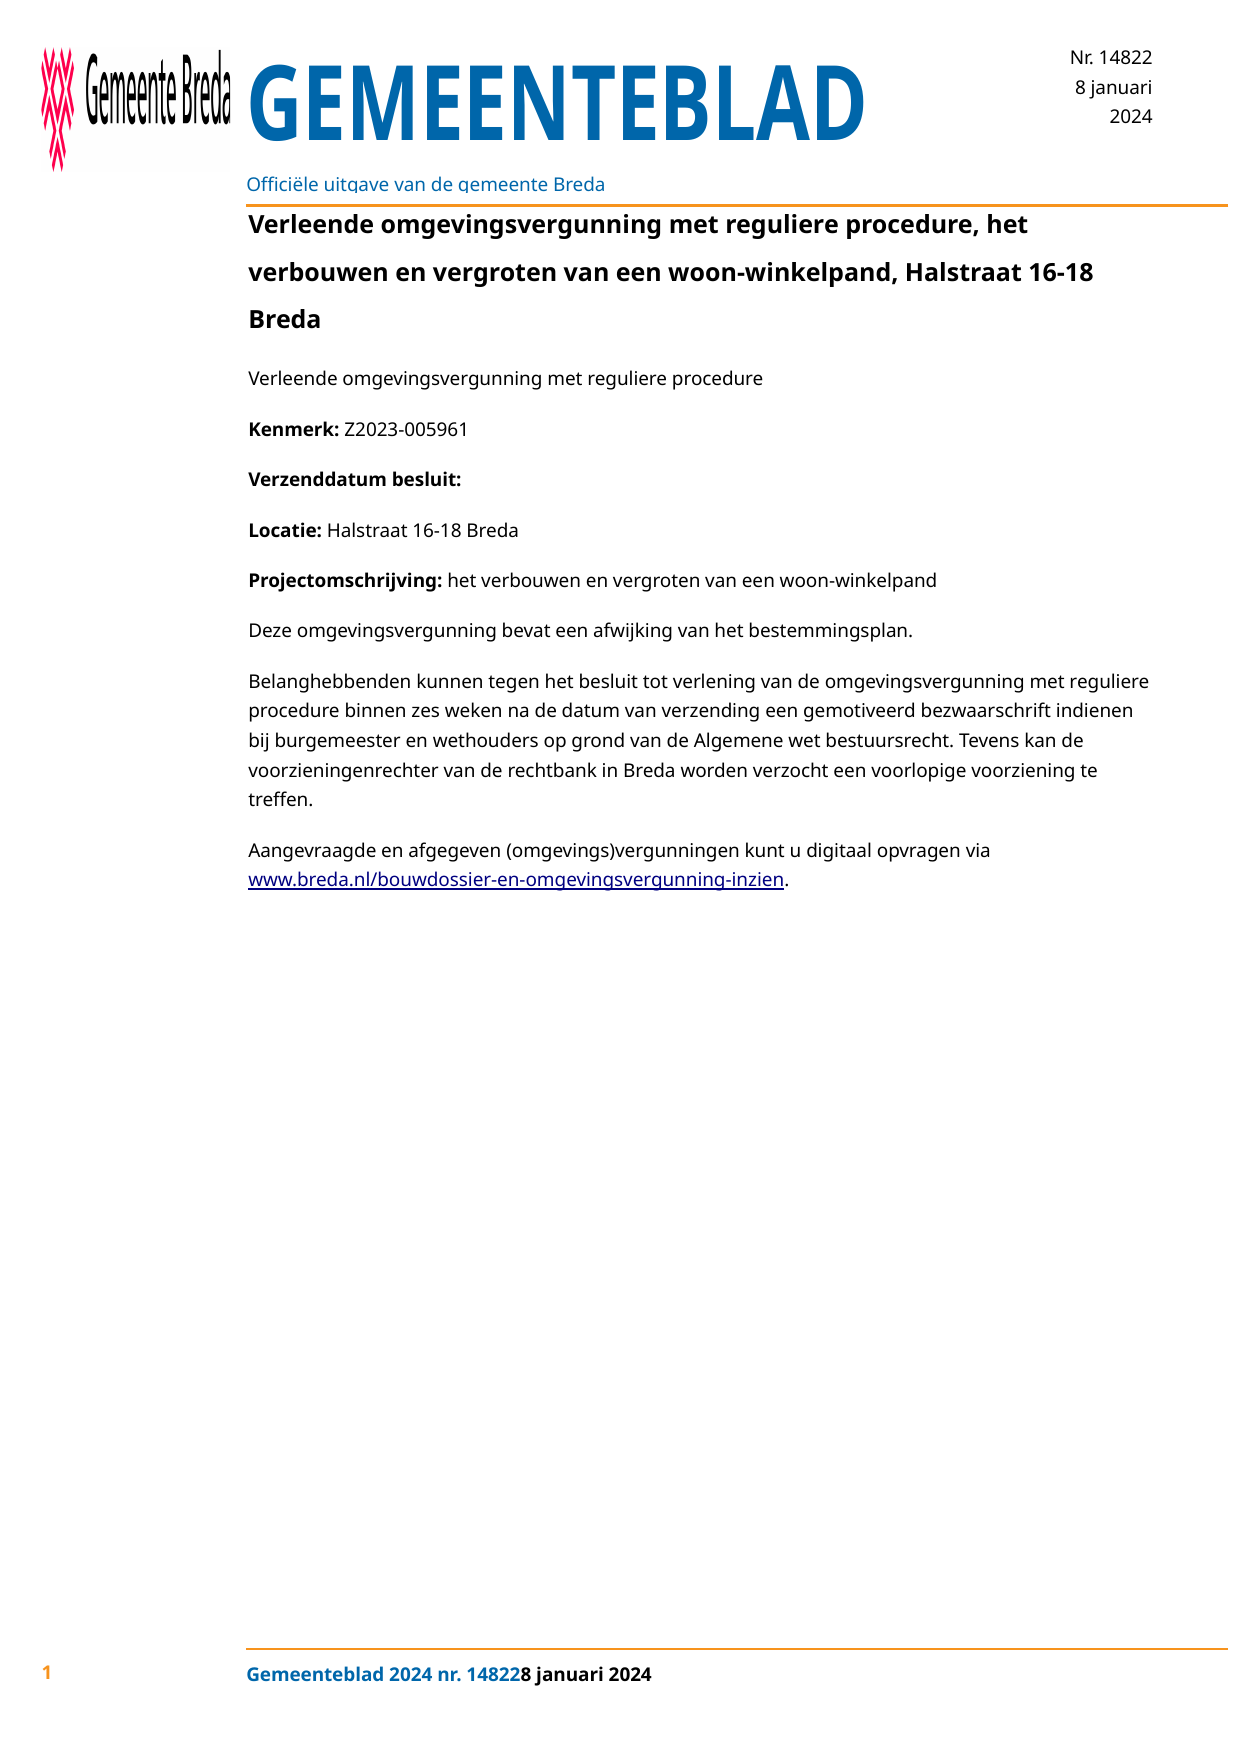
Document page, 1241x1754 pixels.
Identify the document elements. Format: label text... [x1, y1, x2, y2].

text Aangevraagde en afgegeven (omgevings)vergunningen kunt u digitaal opvragen via www.breda.nl/bouwdossier-en-omgevingsvergunning-inzien. [248, 837, 1152, 892]
text Locatie: Halstraat 16-18 Breda [248, 517, 1152, 542]
text Deze omgevingsvergunning bevat een afwijking van het bestemmingsplan. [248, 618, 1152, 643]
text Kenmerk: Z2023-005961 [248, 416, 1152, 442]
text Projectomschrijving: het verbouwen en vergroten van een woon-winkelpand [248, 567, 1152, 593]
picture [41, 47, 231, 172]
text Verleende omgevingsvergunning met reguliere procedure [248, 366, 1152, 391]
text Belanghebbenden kunnen tegen het besluit tot verlening van de omgevingsvergunning met reguliere procedure binnen zes weken na de datum van verzending een gemotiveerd bezwaarschrift indienen bij burgemeester en wethouders op grond van de Algemene wet bestuursrecht. Tevens kan de voorzieningenrechter van de rechtbank in Breda worden verzocht een voorlopige voorziening te treffen. [248, 668, 1152, 812]
text Verzenddatum besluit: [248, 466, 1152, 492]
text Verleende omgevingsvergunning met reguliere procedure, het verbouwen en vergroten van een woon-winkelpand, Halstraat 16-18 Breda [248, 207, 1152, 336]
